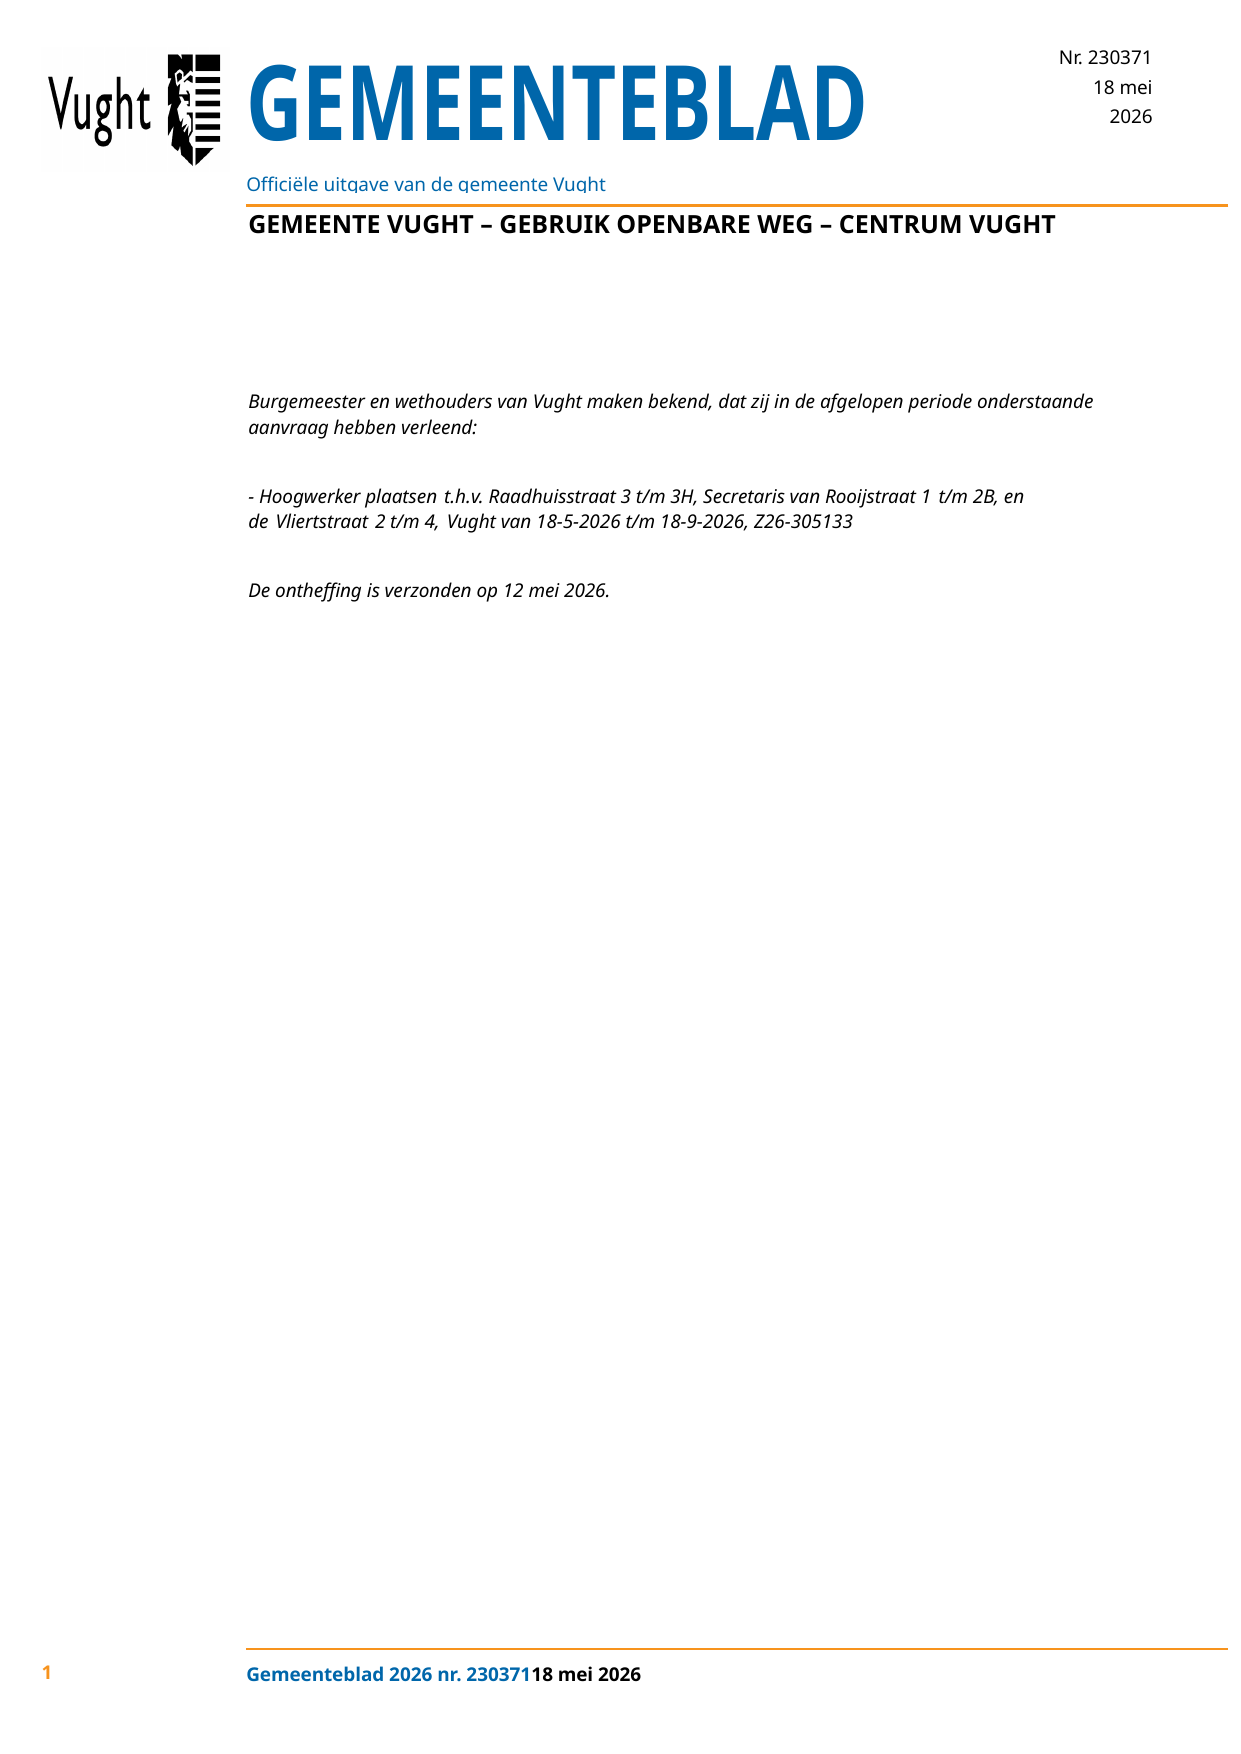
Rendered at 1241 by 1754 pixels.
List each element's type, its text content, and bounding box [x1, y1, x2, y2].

text GEMEENTE VUGHT – GEBRUIK OPENBARE WEG – CENTRUM VUGHT [248, 207, 1152, 241]
text - Hoogwerker plaatsen t.h.v. Raadhuisstraat 3 t/m 3H, Secretaris van Rooijstraat 1 t/m 2B, en de Vliertstraat 2 t/m 4, Vught van 18-5-2026 t/m 18-9-2026, Z26-305133 [248, 483, 1152, 534]
picture [41, 47, 231, 172]
text De ontheffing is verzonden op 12 mei 2026. [248, 578, 1152, 603]
text Burgemeester en wethouders van Vught maken bekend, dat zij in de afgelopen periode onderstaande aanvraag hebben verleend: [248, 388, 1152, 440]
